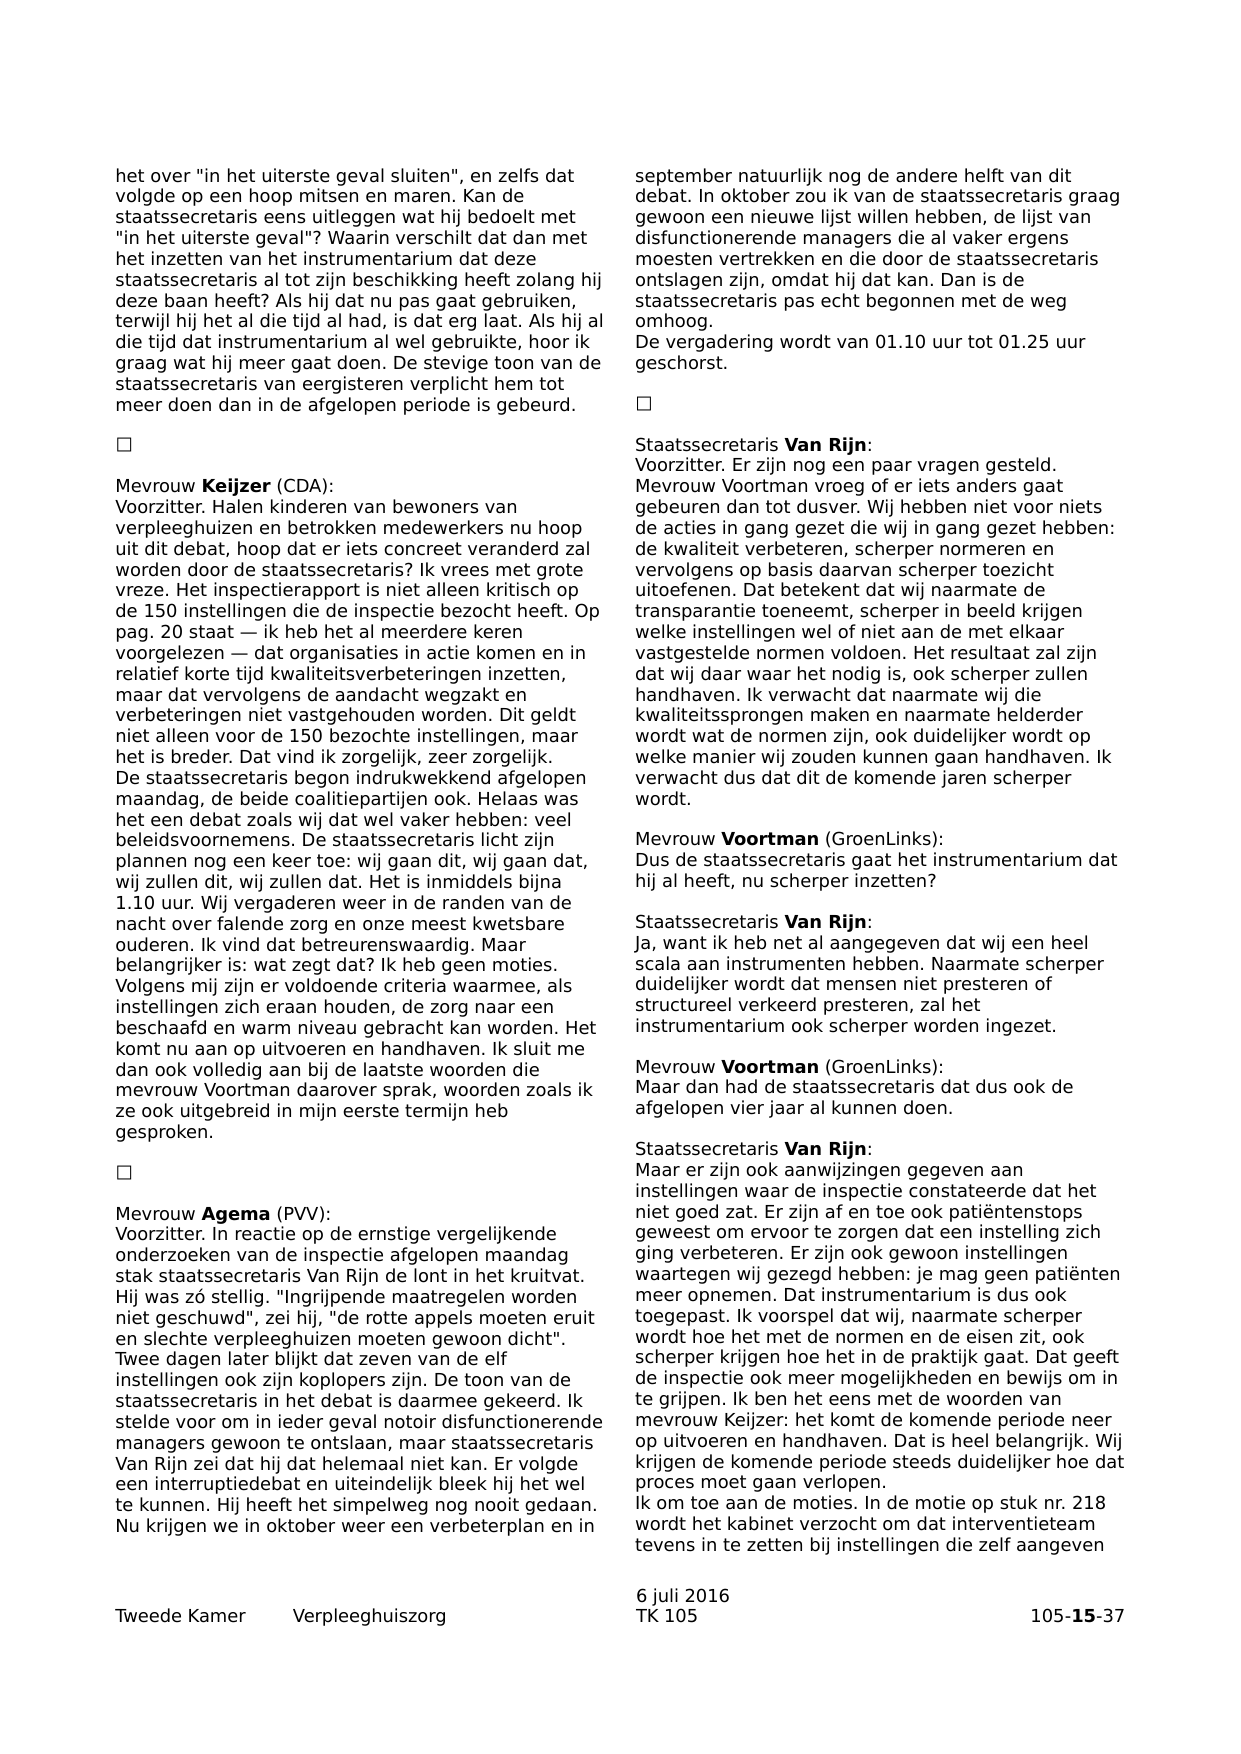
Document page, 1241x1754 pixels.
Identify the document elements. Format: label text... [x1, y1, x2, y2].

text het over "in het uiterste geval sluiten", en zelfs dat volgde op een hoop mitsen en maren. Kan de staatssecretaris eens uitleggen wat hij bedoelt met "in het uiterste geval"? Waarin verschilt dat dan met het inzetten van het instrumentarium dat deze staatssecretaris al tot zijn beschikking heeft zolang hij deze baan heeft? Als hij dat nu pas gaat gebruiken, terwijl hij het al die tijd al had, is dat erg laat. Als hij al die tijd dat instrumentarium al wel gebruikte, hoor ik graag wat hij meer gaat doen. De stevige toon van de staatssecretaris van eergisteren verplicht hem tot meer doen dan in de afgelopen periode is gebeurd. [115, 165, 605, 415]
text Mevrouw Voortman (GroenLinks): [635, 829, 1125, 850]
text De vergadering wordt van 01.10 uur tot 01.25 uur geschorst. [635, 332, 1125, 374]
text Dus de staatssecretaris gaat het instrumentarium dat hij al heeft, nu scherper inzetten? [635, 850, 1125, 892]
text Nu krijgen we in oktober weer een verbeterplan en in [115, 1516, 605, 1537]
text ⬜ [115, 1163, 605, 1183]
text Voorzitter. Er zijn nog een paar vragen gesteld. Mevrouw Voortman vroeg of er iets anders gaat gebeuren dan tot dusver. Wij hebben niet voor niets de acties in gang gezet die wij in gang gezet hebben: de kwaliteit verbeteren, scherper normeren en vervolgens op basis daarvan scherper toezicht uitoefenen. Dat betekent dat wij naarmate de transparantie toeneemt, scherper in beeld krijgen welke instellingen wel of niet aan de met elkaar vastgestelde normen voldoen. Het resultaat zal zijn dat wij daar waar het nodig is, ook scherper zullen handhaven. Ik verwacht dat naarmate wij die kwaliteitssprongen maken en naarmate helderder wordt wat de normen zijn, ook duidelijker wordt op welke manier wij zouden kunnen gaan handhaven. Ik verwacht dus dat dit de komende jaren scherper wordt. [635, 455, 1125, 809]
text Ja, want ik heb net al aangegeven dat wij een heel scala aan instrumenten hebben. Naarmate scherper duidelijker wordt dat mensen niet presteren of structureel verkeerd presteren, zal het instrumentarium ook scherper worden ingezet. [635, 932, 1125, 1037]
text Staatssecretaris Van Rijn: [635, 1139, 1125, 1160]
text Mevrouw Agema (PVV): [115, 1203, 605, 1224]
text Mevrouw Keijzer (CDA): [115, 476, 605, 497]
text Staatssecretaris Van Rijn: [635, 912, 1125, 932]
text Ik om toe aan de moties. In de motie op stuk nr. 218 wordt het kabinet verzocht om dat interventieteam tevens in te zetten bij instellingen die zelf aangeven [635, 1493, 1125, 1556]
text Maar er zijn ook aanwijzingen gegeven aan instellingen waar de inspectie constateerde dat het niet goed zat. Er zijn af en toe ook patiëntenstops geweest om ervoor te zorgen dat een instelling zich ging verbeteren. Er zijn ook gewoon instellingen waartegen wij gezegd hebben: je mag geen patiënten meer opnemen. Dat instrumentarium is dus ook toegepast. Ik voorspel dat wij, naarmate scherper wordt hoe het met de normen en de eisen zit, ook scherper krijgen hoe het in de praktijk gaat. Dat geeft de inspectie ook meer mogelijkheden en bewijs om in te grijpen. Ik ben het eens met de woorden van mevrouw Keijzer: het komt de komende periode neer op uitvoeren en handhaven. Dat is heel belangrijk. Wij krijgen de komende periode steeds duidelijker hoe dat proces moet gaan verlopen. [635, 1160, 1125, 1493]
text Voorzitter. Halen kinderen van bewoners van verpleeghuizen en betrokken medewerkers nu hoop uit dit debat, hoop dat er iets concreet veranderd zal worden door de staatssecretaris? Ik vrees met grote vreze. Het inspectierapport is niet alleen kritisch op de 150 instellingen die de inspectie bezocht heeft. Op pag. 20 staat — ik heb het al meerdere keren voorgelezen — dat organisaties in actie komen en in relatief korte tijd kwaliteitsverbeteringen inzetten, maar dat vervolgens de aandacht wegzakt en verbeteringen niet vastgehouden worden. Dit geldt niet alleen voor de 150 bezochte instellingen, maar het is breder. Dat vind ik zorgelijk, zeer zorgelijk. [115, 497, 605, 768]
text ⬜ [635, 394, 1125, 414]
text ⬜ [115, 435, 605, 456]
text Mevrouw Voortman (GroenLinks): [635, 1057, 1125, 1077]
text Maar dan had de staatssecretaris dat dus ook de afgelopen vier jaar al kunnen doen. [635, 1077, 1125, 1119]
text De staatssecretaris begon indrukwekkend afgelopen maandag, de beide coalitiepartijen ook. Helaas was het een debat zoals wij dat wel vaker hebben: veel beleidsvoornemens. De staatssecretaris licht zijn plannen nog een keer toe: wij gaan dit, wij gaan dat, wij zullen dit, wij zullen dat. Het is inmiddels bijna 1.10 uur. Wij vergaderen weer in de randen van de nacht over falende zorg en onze meest kwetsbare ouderen. Ik vind dat betreurenswaardig. Maar belangrijker is: wat zegt dat? Ik heb geen moties. Volgens mij zijn er voldoende criteria waarmee, als instellingen zich eraan houden, de zorg naar een beschaafd en warm niveau gebracht kan worden. Het komt nu aan op uitvoeren en handhaven. Ik sluit me dan ook volledig aan bij de laatste woorden die mevrouw Voortman daarover sprak, woorden zoals ik ze ook uitgebreid in mijn eerste termijn heb gesproken. [115, 768, 605, 1143]
text Voorzitter. In reactie op de ernstige vergelijkende onderzoeken van de inspectie afgelopen maandag stak staatssecretaris Van Rijn de lont in het kruitvat. Hij was zó stellig. "Ingrijpende maatregelen worden niet geschuwd", zei hij, "de rotte appels moeten eruit en slechte verpleeghuizen moeten gewoon dicht". Twee dagen later blijkt dat zeven van de elf instellingen ook zijn koplopers zijn. De toon van de staatssecretaris in het debat is daarmee gekeerd. Ik stelde voor om in ieder geval notoir disfunctionerende managers gewoon te ontslaan, maar staatssecretaris Van Rijn zei dat hij dat helemaal niet kan. Er volgde een interruptiedebat en uiteindelijk bleek hij het wel te kunnen. Hij heeft het simpelweg nog nooit gedaan. [115, 1224, 605, 1516]
text Staatssecretaris Van Rijn: [635, 434, 1125, 455]
text september natuurlijk nog de andere helft van dit debat. In oktober zou ik van de staatssecretaris graag gewoon een nieuwe lijst willen hebben, de lijst van disfunctionerende managers die al vaker ergens moesten vertrekken en die door de staatssecretaris ontslagen zijn, omdat hij dat kan. Dan is de staatssecretaris pas echt begonnen met de weg omhoog. [635, 165, 1125, 332]
